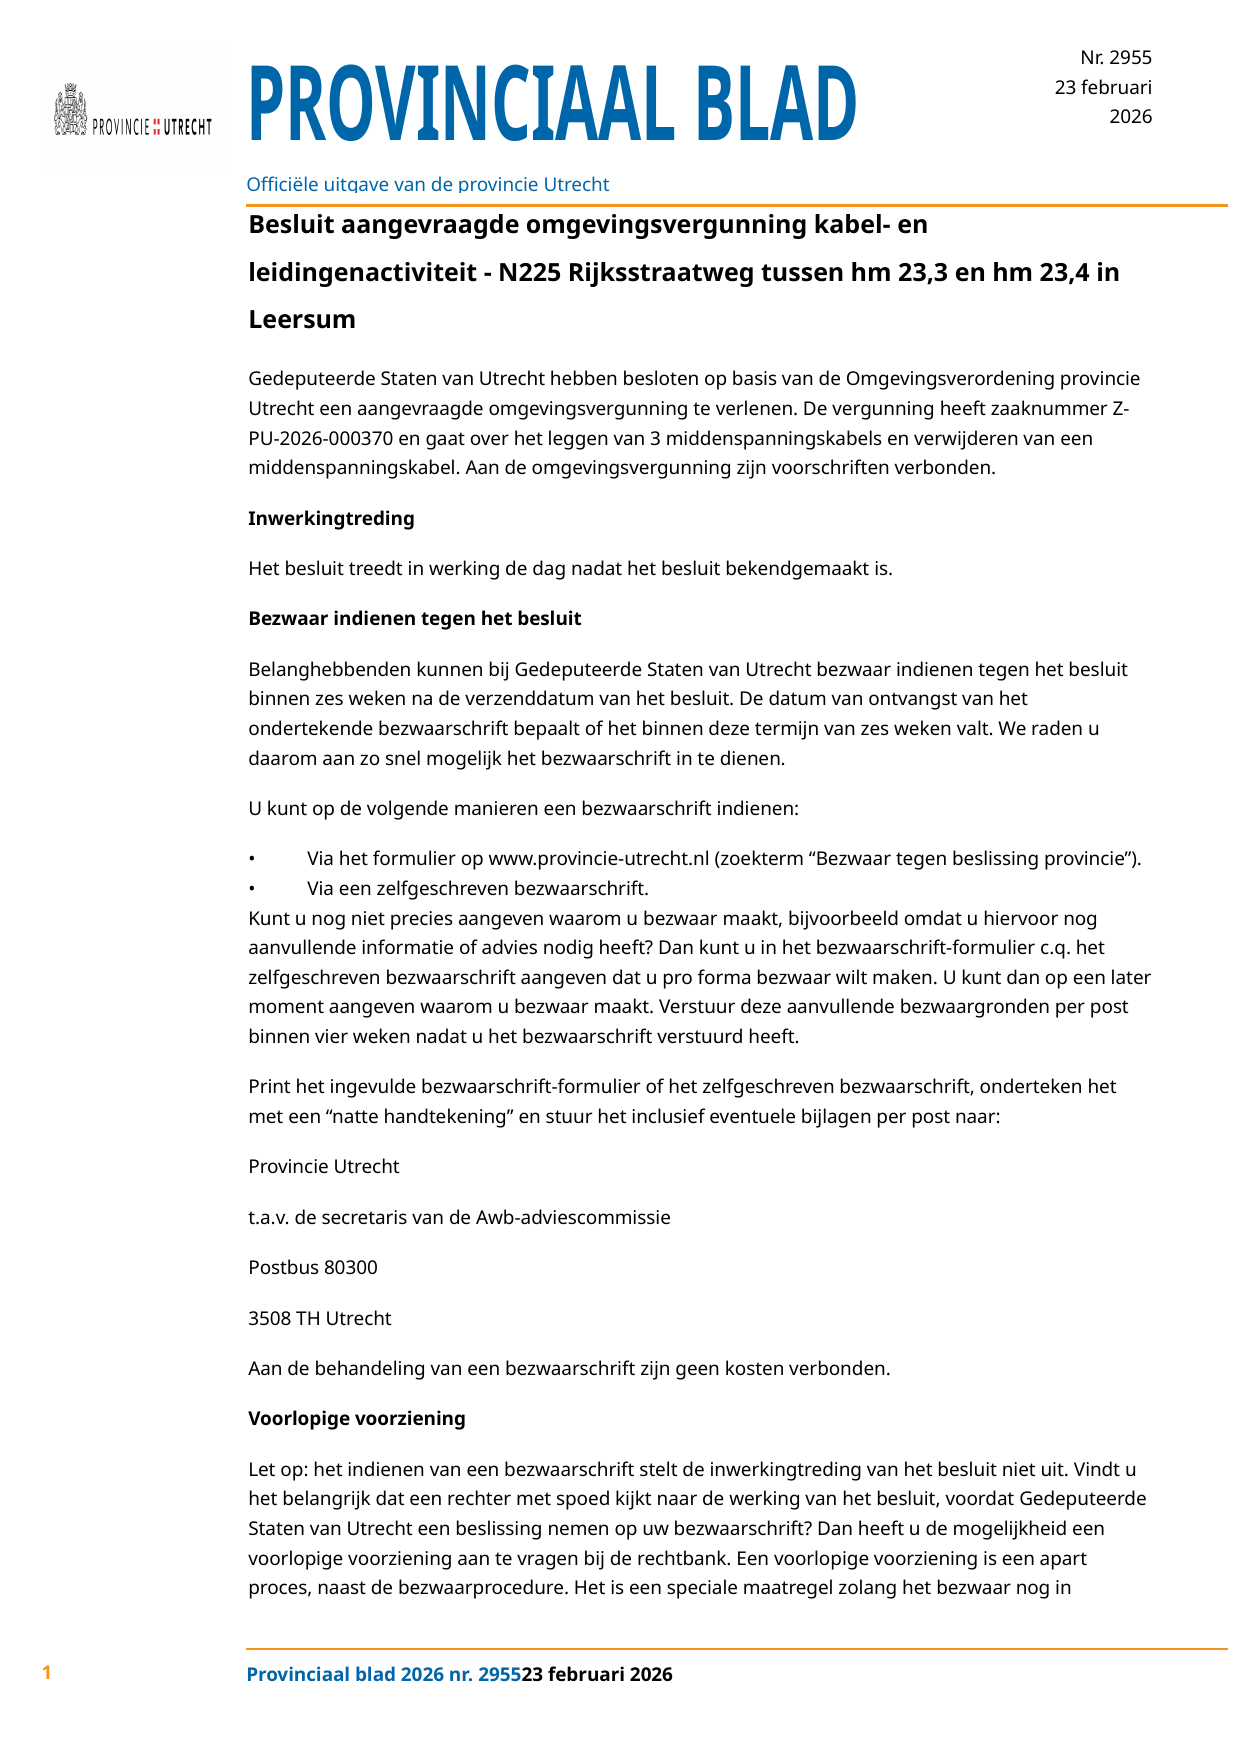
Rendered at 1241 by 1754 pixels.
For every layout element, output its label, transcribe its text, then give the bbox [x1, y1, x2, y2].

text Postbus 80300 [248, 1254, 1152, 1280]
text Belanghebbenden kunnen bij Gedeputeerde Staten van Utrecht bezwaar indienen tegen het besluit binnen zes weken na de verzenddatum van het besluit. De datum van ontvangst van het ondertekende bezwaarschrift bepaalt of het binnen deze termijn van zes weken valt. We raden u daarom aan zo snel mogelijk het bezwaarschrift in te dienen. [248, 656, 1152, 770]
text 3508 TH Utrecht [248, 1305, 1152, 1330]
text Voorlopige voorziening [248, 1406, 1152, 1431]
text Print het ingevulde bezwaarschrift-formulier of het zelfgeschreven bezwaarschrift, onderteken het met een “natte handtekening” en stuur het inclusief eventuele bijlagen per post naar: [248, 1073, 1152, 1129]
list Via een zelfgeschreven bezwaarschrift. [248, 875, 1152, 901]
text Provincie Utrecht [248, 1153, 1152, 1179]
text Kunt u nog niet precies aangeven waarom u bezwaar maakt, bijvoorbeeld omdat u hiervoor nog aanvullende informatie of advies nodig heeft? Dan kunt u in het bezwaarschrift-formulier c.q. het zelfgeschreven bezwaarschrift aangeven dat u pro forma bezwaar wilt maken. U kunt dan op een later moment aangeven waarom u bezwaar maakt. Verstuur deze aanvullende bezwaargronden per post binnen vier weken nadat u het bezwaarschrift verstuurd heeft. [248, 905, 1152, 1049]
text Gedeputeerde Staten van Utrecht hebben besloten op basis van de Omgevingsverordening provincie Utrecht een aangevraagde omgevingsvergunning te verlenen. De vergunning heeft zaaknummer Z-PU-2026-000370 en gaat over het leggen van 3 middenspanningskabels en verwijderen van een middenspanningskabel. Aan de omgevingsvergunning zijn voorschriften verbonden. [248, 366, 1152, 480]
text Let op: het indienen van een bezwaarschrift stelt de inwerkingtreding van het besluit niet uit. Vindt u het belangrijk dat een rechter met spoed kijkt naar de werking van het besluit, voordat Gedeputeerde Staten van Utrecht een beslissing nemen op uw bezwaarschrift? Dan heeft u de mogelijkheid een voorlopige voorziening aan te vragen bij de rechtbank. Een voorlopige voorziening is een apart proces, naast de bezwaarprocedure. Het is een speciale maatregel zolang het bezwaar nog in [248, 1456, 1152, 1600]
picture [41, 47, 231, 172]
text t.a.v. de secretaris van de Awb-adviescommissie [248, 1204, 1152, 1229]
text Bezwaar indienen tegen het besluit [248, 606, 1152, 631]
list Via het formulier op www.provincie-utrecht.nl (zoekterm “Bezwaar tegen beslissing provincie”). [248, 846, 1152, 871]
text Inwerkingtreding [248, 505, 1152, 530]
text Besluit aangevraagde omgevingsvergunning kabel- en leidingenactiviteit - N225 Rijksstraatweg tussen hm 23,3 en hm 23,4 in Leersum [248, 207, 1152, 336]
text U kunt op de volgende manieren een bezwaarschrift indienen: [248, 795, 1152, 821]
text Aan de behandeling van een bezwaarschrift zijn geen kosten verbonden. [248, 1355, 1152, 1381]
text Het besluit treedt in werking de dag nadat het besluit bekendgemaakt is. [248, 555, 1152, 581]
